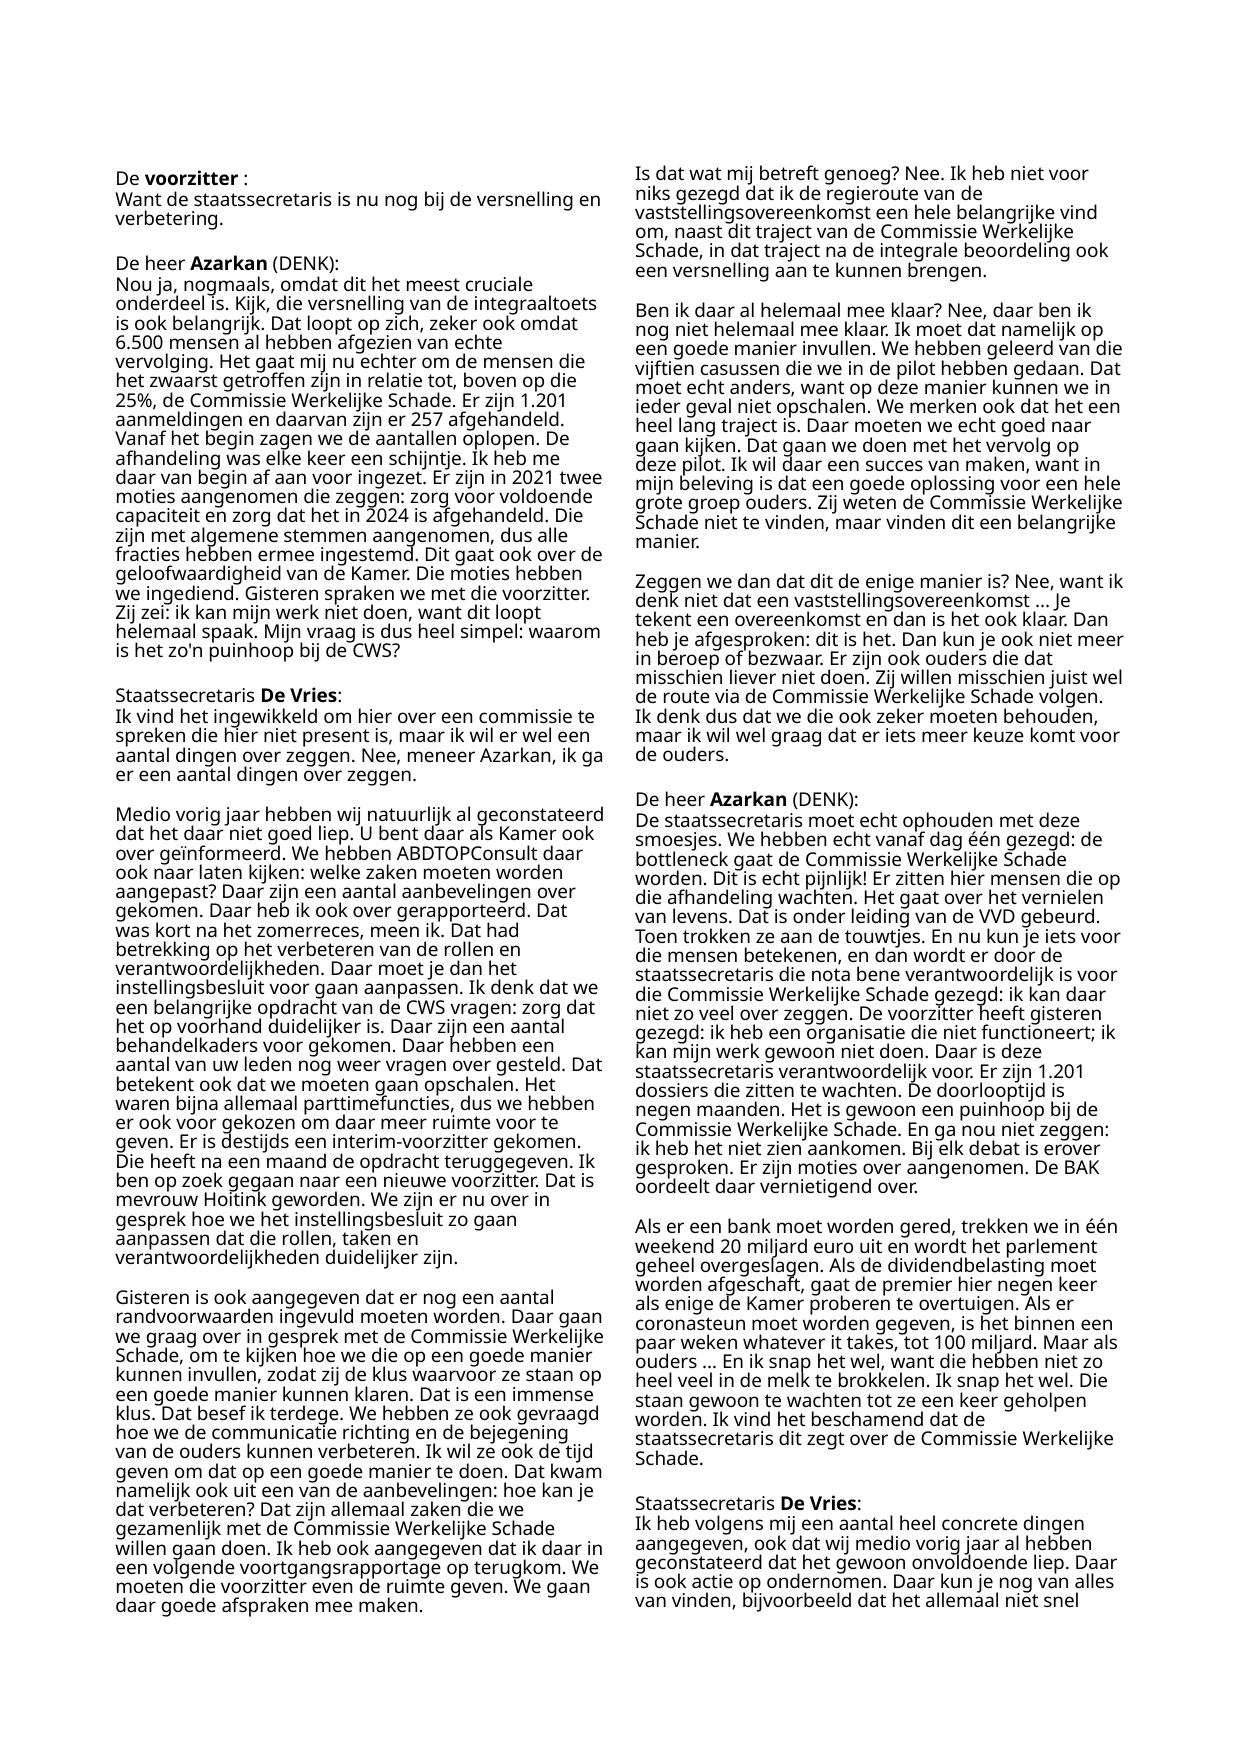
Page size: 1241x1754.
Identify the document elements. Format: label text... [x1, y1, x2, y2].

text Ik vind het ingewikkeld om hier over een commissie te spreken die hier niet present is, maar ik wil er wel een aantal dingen over zeggen. Nee, meneer Azarkan, ik ga er een aantal dingen over zeggen. [115, 708, 605, 785]
text Staatssecretaris De Vries: [635, 1490, 1125, 1515]
text Gisteren is ook aangegeven dat er nog een aantal randvoorwaarden ingevuld moeten worden. Daar gaan we graag over in gesprek met de Commissie Werkelijke Schade, om te kijken hoe we die op een goede manier kunnen invullen, zodat zij de klus waarvoor ze staan op een goede manier kunnen klaren. Dat is een immense klus. Dat besef ik terdege. We hebben ze ook gevraagd hoe we de communicatie richting en de bejegening van de ouders kunnen verbeteren. Ik wil ze ook de tijd geven om dat op een goede manier te doen. Dat kwam namelijk ook uit een van de aanbevelingen: hoe kan je dat verbeteren? Dat zijn allemaal zaken die we gezamenlijk met de Commissie Werkelijke Schade willen gaan doen. Ik heb ook aangegeven dat ik daar in een volgende voortgangsrapportage op terugkom. We moeten die voorzitter even de ruimte geven. We gaan daar goede afspraken mee maken. [115, 1289, 605, 1617]
text Zeggen we dan dat dit de enige manier is? Nee, want ik denk niet dat een vaststellingsovereenkomst ... Je tekent een overeenkomst en dan is het ook klaar. Dan heb je afgesproken: dit is het. Dan kun je ook niet meer in beroep of bezwaar. Er zijn ook ouders die dat misschien liever niet doen. Zij willen misschien juist wel de route via de Commissie Werkelijke Schade volgen. Ik denk dus dat we die ook zeker moeten behouden, maar ik wil wel graag dat er iets meer keuze komt voor de ouders. [635, 573, 1125, 766]
text Nou ja, nogmaals, omdat dit het meest cruciale onderdeel is. Kijk, die versnelling van de integraaltoets is ook belangrijk. Dat loopt op zich, zeker ook omdat 6.500 mensen al hebben afgezien van echte vervolging. Het gaat mij nu echter om de mensen die het zwaarst getroffen zijn in relatie tot, boven op die 25%, de Commissie Werkelijke Schade. Er zijn 1.201 aanmeldingen en daarvan zijn er 257 afgehandeld. Vanaf het begin zagen we de aantallen oplopen. De afhandeling was elke keer een schijntje. Ik heb me daar van begin af aan voor ingezet. Er zijn in 2021 twee moties aangenomen die zeggen: zorg voor voldoende capaciteit en zorg dat het in 2024 is afgehandeld. Die zijn met algemene stemmen aangenomen, dus alle fracties hebben ermee ingestemd. Dit gaat ook over de geloofwaardigheid van de Kamer. Die moties hebben we ingediend. Gisteren spraken we met die voorzitter. Zij zei: ik kan mijn werk niet doen, want dit loopt helemaal spaak. Mijn vraag is dus heel simpel: waarom is het zo'n puinhoop bij de CWS? [115, 276, 605, 662]
text Ben ik daar al helemaal mee klaar? Nee, daar ben ik nog niet helemaal mee klaar. Ik moet dat namelijk op een goede manier invullen. We hebben geleerd van die vijftien casussen die we in de pilot hebben gedaan. Dat moet echt anders, want op deze manier kunnen we in ieder geval niet opschalen. We merken ook dat het een heel lang traject is. Daar moeten we echt goed naar gaan kijken. Dat gaan we doen met het vervolg op deze pilot. Ik wil daar een succes van maken, want in mijn beleving is dat een goede oplossing voor een hele grote groep ouders. Zij weten de Commissie Werkelijke Schade niet te vinden, maar vinden dit een belangrijke manier. [635, 302, 1125, 552]
text De heer Azarkan (DENK): [115, 250, 605, 276]
text Want de staatssecretaris is nu nog bij de versnelling en verbetering. [115, 191, 605, 229]
text De staatssecretaris moet echt ophouden met deze smoesjes. We hebben echt vanaf dag één gezegd: de bottleneck gaat de Commissie Werkelijke Schade worden. Dit is echt pijnlijk! Er zitten hier mensen die op die afhandeling wachten. Het gaat over het vernielen van levens. Dat is onder leiding van de VVD gebeurd. Toen trokken ze aan de touwtjes. En nu kun je iets voor die mensen betekenen, en dan wordt er door de staatssecretaris die nota bene verantwoordelijk is voor die Commissie Werkelijke Schade gezegd: ik kan daar niet zo veel over zeggen. De voorzitter heeft gisteren gezegd: ik heb een organisatie die niet functioneert; ik kan mijn werk gewoon niet doen. Daar is deze staatssecretaris verantwoordelijk voor. Er zijn 1.201 dossiers die zitten te wachten. De doorlooptijd is negen maanden. Het is gewoon een puinhoop bij de Commissie Werkelijke Schade. En ga nou niet zeggen: ik heb het niet zien aankomen. Bij elk debat is erover gesproken. Er zijn moties over aangenomen. De BAK oordeelt daar vernietigend over. [635, 812, 1125, 1198]
text Ik heb volgens mij een aantal heel concrete dingen aangegeven, ook dat wij medio vorig jaar al hebben geconstateerd dat het gewoon onvoldoende liep. Daar is ook actie op ondernomen. Daar kun je nog van alles van vinden, bijvoorbeeld dat het allemaal niet snel [635, 1515, 1125, 1612]
text Als er een bank moet worden gered, trekken we in één weekend 20 miljard euro uit en wordt het parlement geheel overgeslagen. Als de dividendbelasting moet worden afgeschaft, gaat de premier hier negen keer als enige de Kamer proberen te overtuigen. Als er coronasteun moet worden gegeven, is het binnen een paar weken whatever it takes, tot 100 miljard. Maar als ouders … En ik snap het wel, want die hebben niet zo heel veel in de melk te brokkelen. Ik snap het wel. Die staan gewoon te wachten tot ze een keer geholpen worden. Ik vind het beschamend dat de staatssecretaris dit zegt over de Commissie Werkelijke Schade. [635, 1218, 1125, 1469]
text De voorzitter : [115, 165, 605, 191]
text De heer Azarkan (DENK): [635, 786, 1125, 812]
text Medio vorig jaar hebben wij natuurlijk al geconstateerd dat het daar niet goed liep. U bent daar als Kamer ook over geïnformeerd. We hebben ABDTOPConsult daar ook naar laten kijken: welke zaken moeten worden aangepast? Daar zijn een aantal aanbevelingen over gekomen. Daar heb ik ook over gerapporteerd. Dat was kort na het zomerreces, meen ik. Dat had betrekking op het verbeteren van de rollen en verantwoordelijkheden. Daar moet je dan het instellingsbesluit voor gaan aanpassen. Ik denk dat we een belangrijke opdracht van de CWS vragen: zorg dat het op voorhand duidelijker is. Daar zijn een aantal behandelkaders voor gekomen. Daar hebben een aantal van uw leden nog weer vragen over gesteld. Dat betekent ook dat we moeten gaan opschalen. Het waren bijna allemaal parttimefuncties, dus we hebben er ook voor gekozen om daar meer ruimte voor te geven. Er is destijds een interim-voorzitter gekomen. Die heeft na een maand de opdracht teruggegeven. Ik ben op zoek gegaan naar een nieuwe voorzitter. Dat is mevrouw Hoitink geworden. We zijn er nu over in gesprek hoe we het instellingsbesluit zo gaan aanpassen dat die rollen, taken en verantwoordelijkheden duidelijker zijn. [115, 806, 605, 1268]
text Is dat wat mij betreft genoeg? Nee. Ik heb niet voor niks gezegd dat ik de regieroute van de vaststellingsovereenkomst een hele belangrijke vind om, naast dit traject van de Commissie Werkelijke Schade, in dat traject na de integrale beoordeling ook een versnelling aan te kunnen brengen. [635, 165, 1125, 281]
text Staatssecretaris De Vries: [115, 682, 605, 708]
